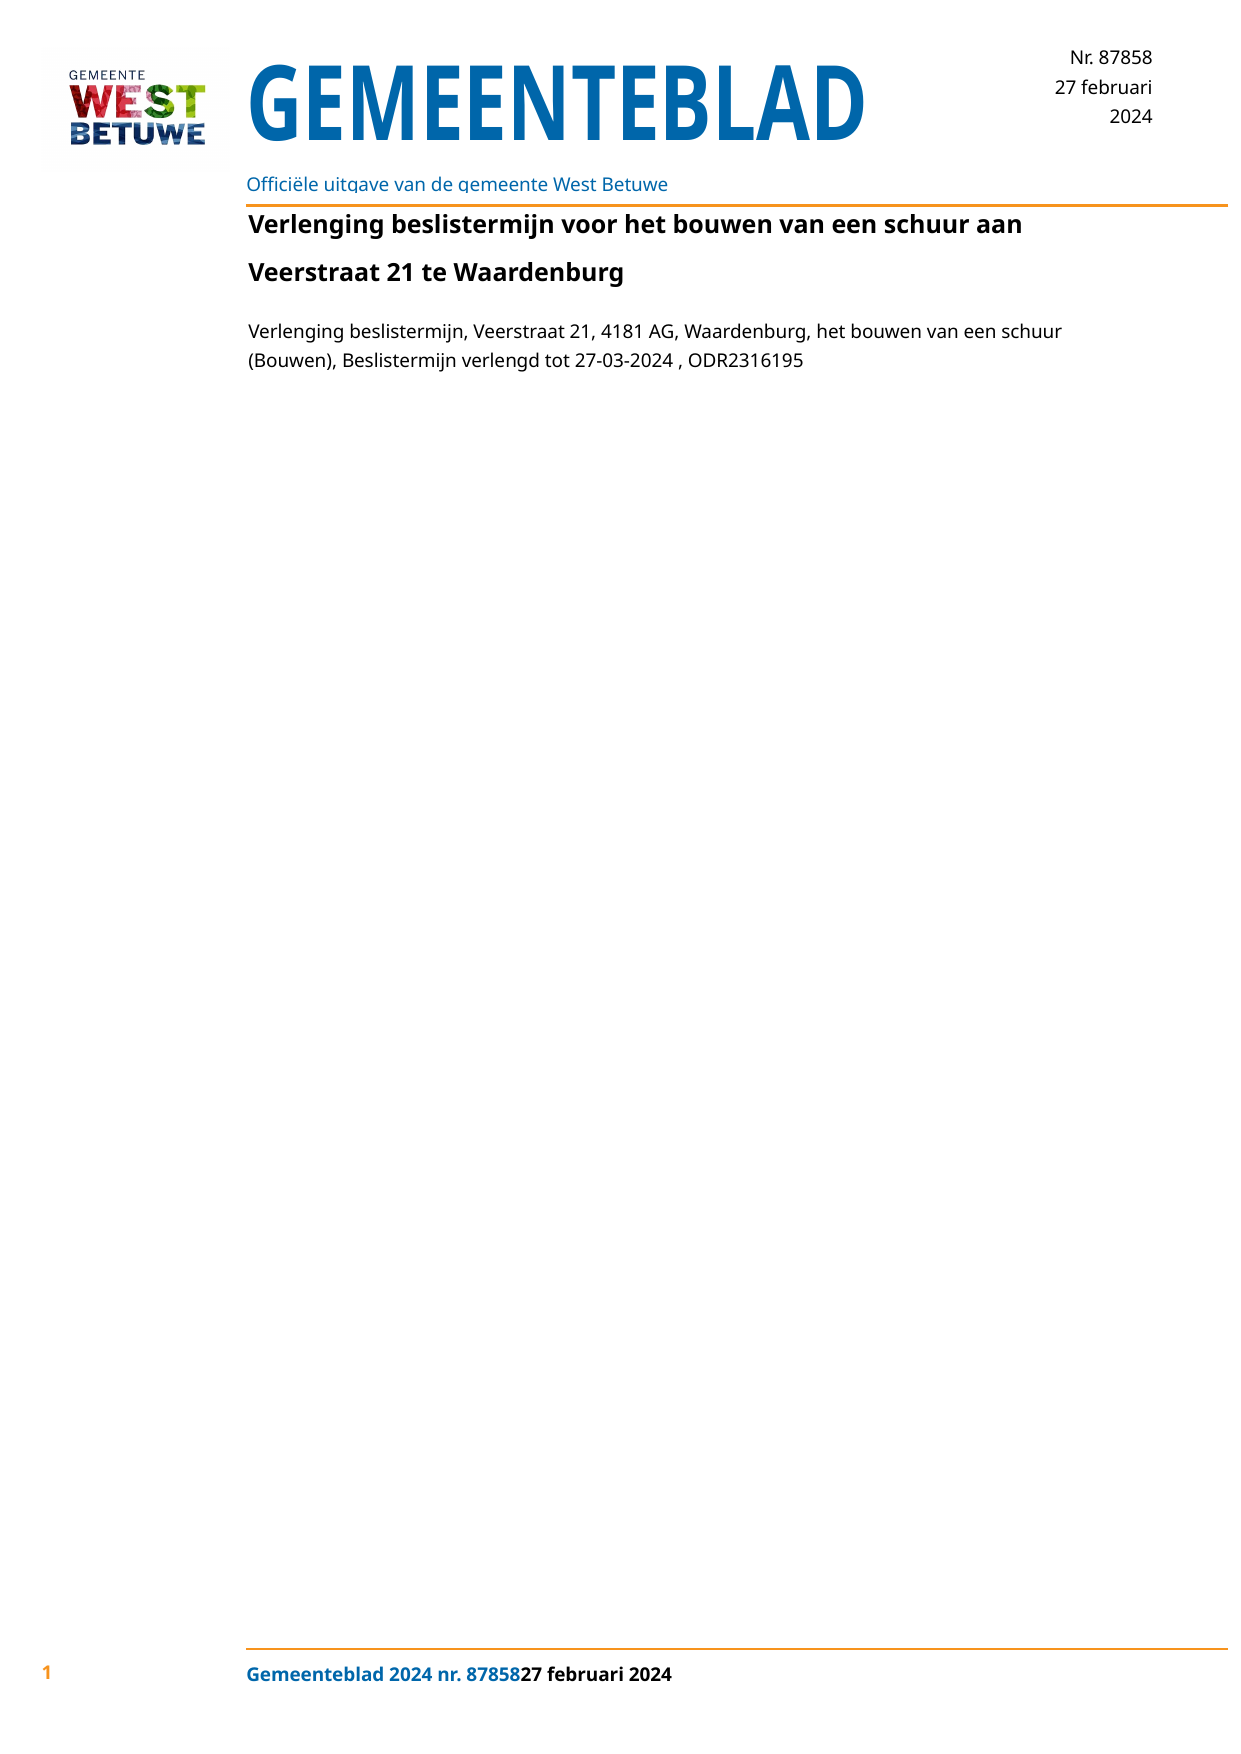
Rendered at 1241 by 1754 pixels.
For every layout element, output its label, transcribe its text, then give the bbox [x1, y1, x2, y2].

text Verlenging beslistermijn, Veerstraat 21, 4181 AG, Waardenburg, het bouwen van een schuur (Bouwen), Beslistermijn verlengd tot 27-03-2024 , ODR2316195 [248, 318, 1152, 373]
text Verlenging beslistermijn voor het bouwen van een schuur aan Veerstraat 21 te Waardenburg [248, 207, 1152, 288]
picture [41, 47, 231, 172]
